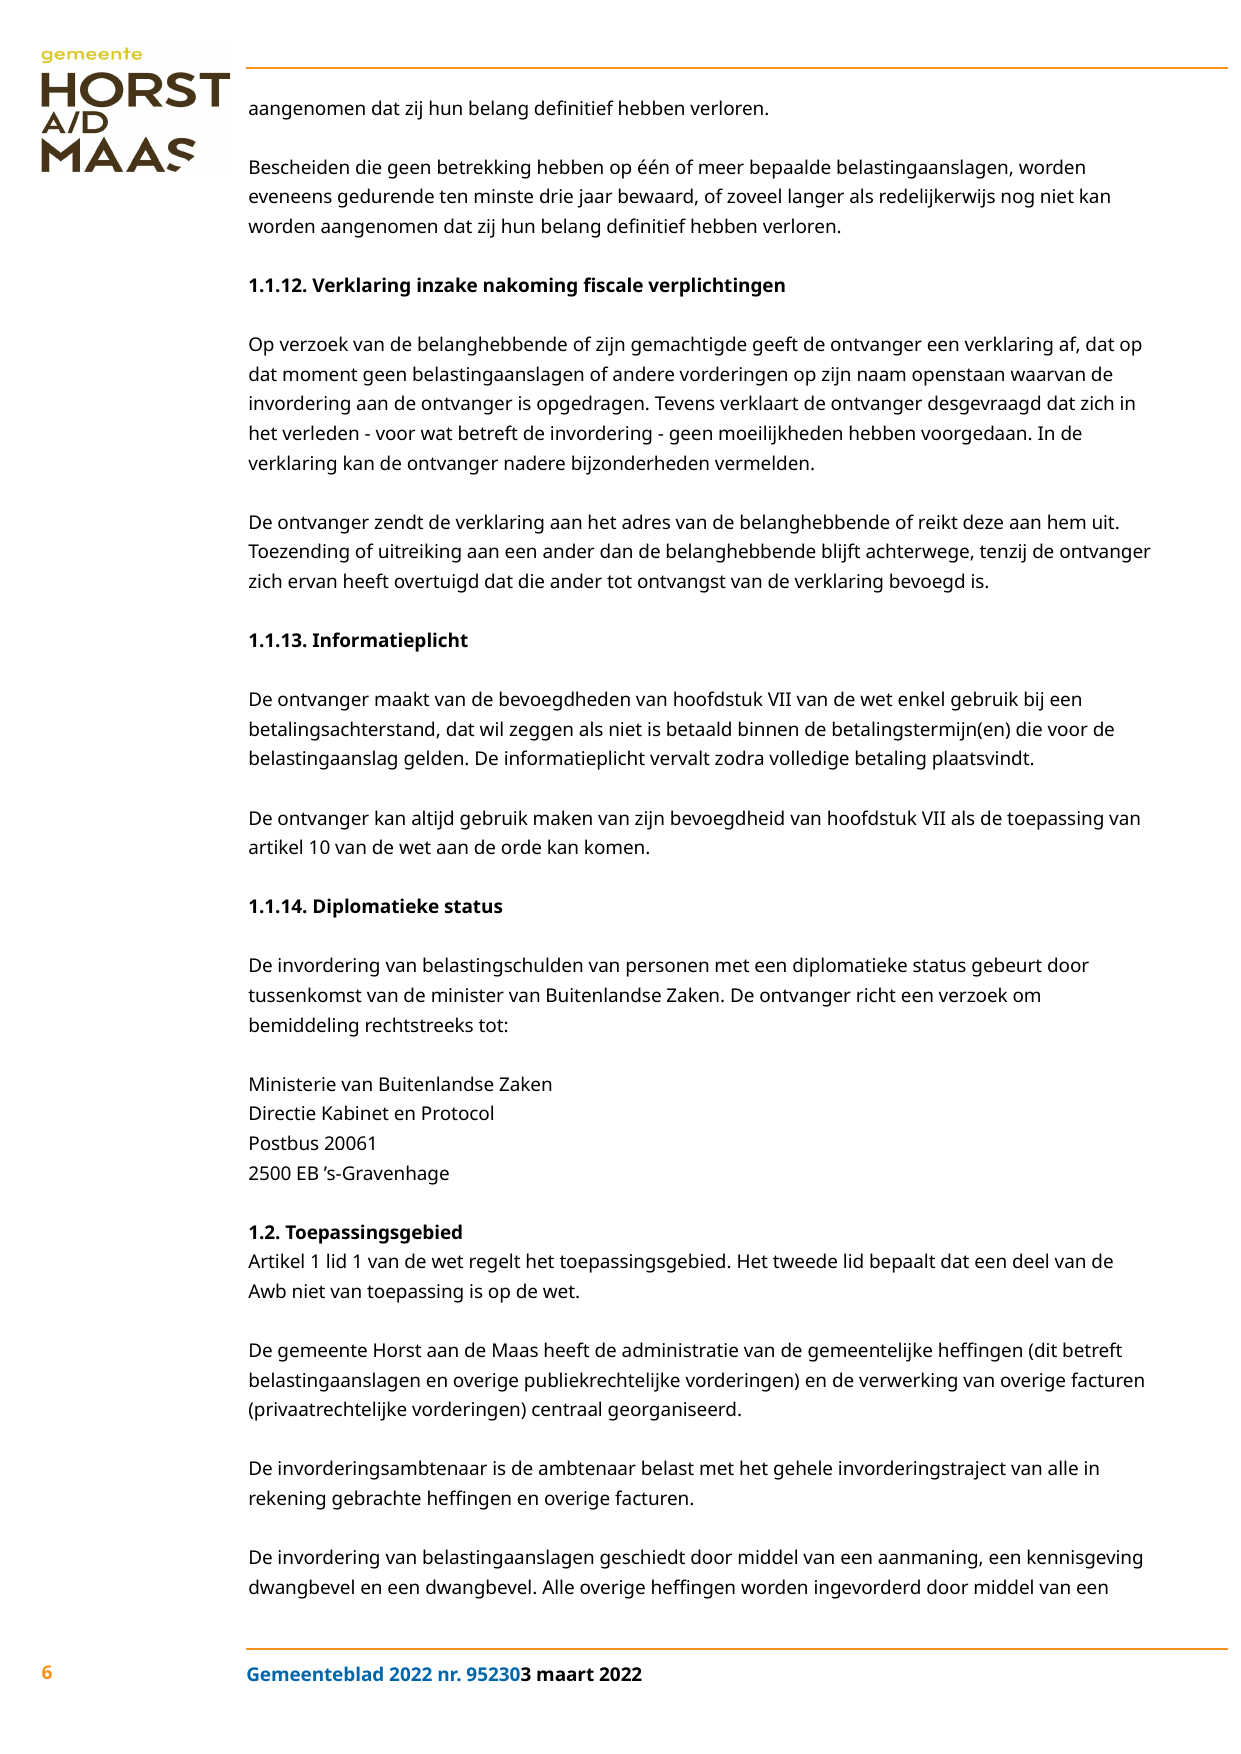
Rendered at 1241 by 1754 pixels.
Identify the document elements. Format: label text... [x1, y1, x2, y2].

text De ontvanger zendt de verklaring aan het adres van de belanghebbende of reikt deze aan hem uit. Toezending of uitreiking aan een ander dan de belanghebbende blijft achterwege, tenzij de ontvanger zich ervan heeft overtuigd dat die ander tot ontvangst van de verklaring bevoegd is. [248, 509, 1152, 594]
text 1.1.14. Diplomatieke status [248, 893, 1152, 919]
text 2500 EB ’s-Gravenhage [248, 1160, 1152, 1186]
text De invordering van belastingschulden van personen met een diplomatieke status gebeurt door tussenkomst van de minister van Buitenlandse Zaken. De ontvanger richt een verzoek om bemiddeling rechtstreeks tot: [248, 953, 1152, 1038]
text Bescheiden die geen betrekking hebben op één of meer bepaalde belastingaanslagen, worden eveneens gedurende ten minste drie jaar bewaard, of zoveel langer als redelijkerwijs nog niet kan worden aangenomen dat zij hun belang definitief hebben verloren. [248, 154, 1152, 239]
text De ontvanger kan altijd gebruik maken van zijn bevoegdheid van hoofdstuk VII als de toepassing van artikel 10 van de wet aan de orde kan komen. [248, 805, 1152, 860]
text Directie Kabinet en Protocol [248, 1101, 1152, 1126]
text 1.1.12. Verklaring inzake nakoming fiscale verplichtingen [248, 272, 1152, 298]
text Ministerie van Buitenlandse Zaken [248, 1071, 1152, 1097]
picture [41, 47, 231, 172]
text aangenomen dat zij hun belang definitief hebben verloren. [248, 95, 1152, 121]
text 1.1.13. Informatieplicht [248, 627, 1152, 653]
text De gemeente Horst aan de Maas heeft de administratie van de gemeentelijke heffingen (dit betreft belastingaanslagen en overige publiekrechtelijke vorderingen) en de verwerking van overige facturen (privaatrechtelijke vorderingen) centraal georganiseerd. [248, 1337, 1152, 1422]
text Artikel 1 lid 1 van de wet regelt het toepassingsgebied. Het tweede lid bepaalt dat een deel van de Awb niet van toepassing is op de wet. [248, 1248, 1152, 1304]
text De invordering van belastingaanslagen geschiedt door middel van een aanmaning, een kennisgeving dwangbevel en een dwangbevel. Alle overige heffingen worden ingevorderd door middel van een [248, 1544, 1152, 1600]
text De ontvanger maakt van de bevoegdheden van hoofdstuk VII van de wet enkel gebruik bij een betalingsachterstand, dat wil zeggen als niet is betaald binnen de betalingstermijn(en) die voor de belastingaanslag gelden. De informatieplicht vervalt zodra volledige betaling plaatsvindt. [248, 686, 1152, 771]
text Postbus 20061 [248, 1130, 1152, 1156]
text Op verzoek van de belanghebbende of zijn gemachtigde geeft de ontvanger een verklaring af, dat op dat moment geen belastingaanslagen of andere vorderingen op zijn naam openstaan waarvan de invordering aan de ontvanger is opgedragen. Tevens verklaart de ontvanger desgevraagd dat zich in het verleden - voor wat betreft de invordering - geen moeilijkheden hebben voorgedaan. In de verklaring kan de ontvanger nadere bijzonderheden vermelden. [248, 331, 1152, 476]
text De invorderingsambtenaar is de ambtenaar belast met het gehele invorderingstraject van alle in rekening gebrachte heffingen en overige facturen. [248, 1456, 1152, 1511]
text 1.2. Toepassingsgebied [248, 1219, 1152, 1245]
